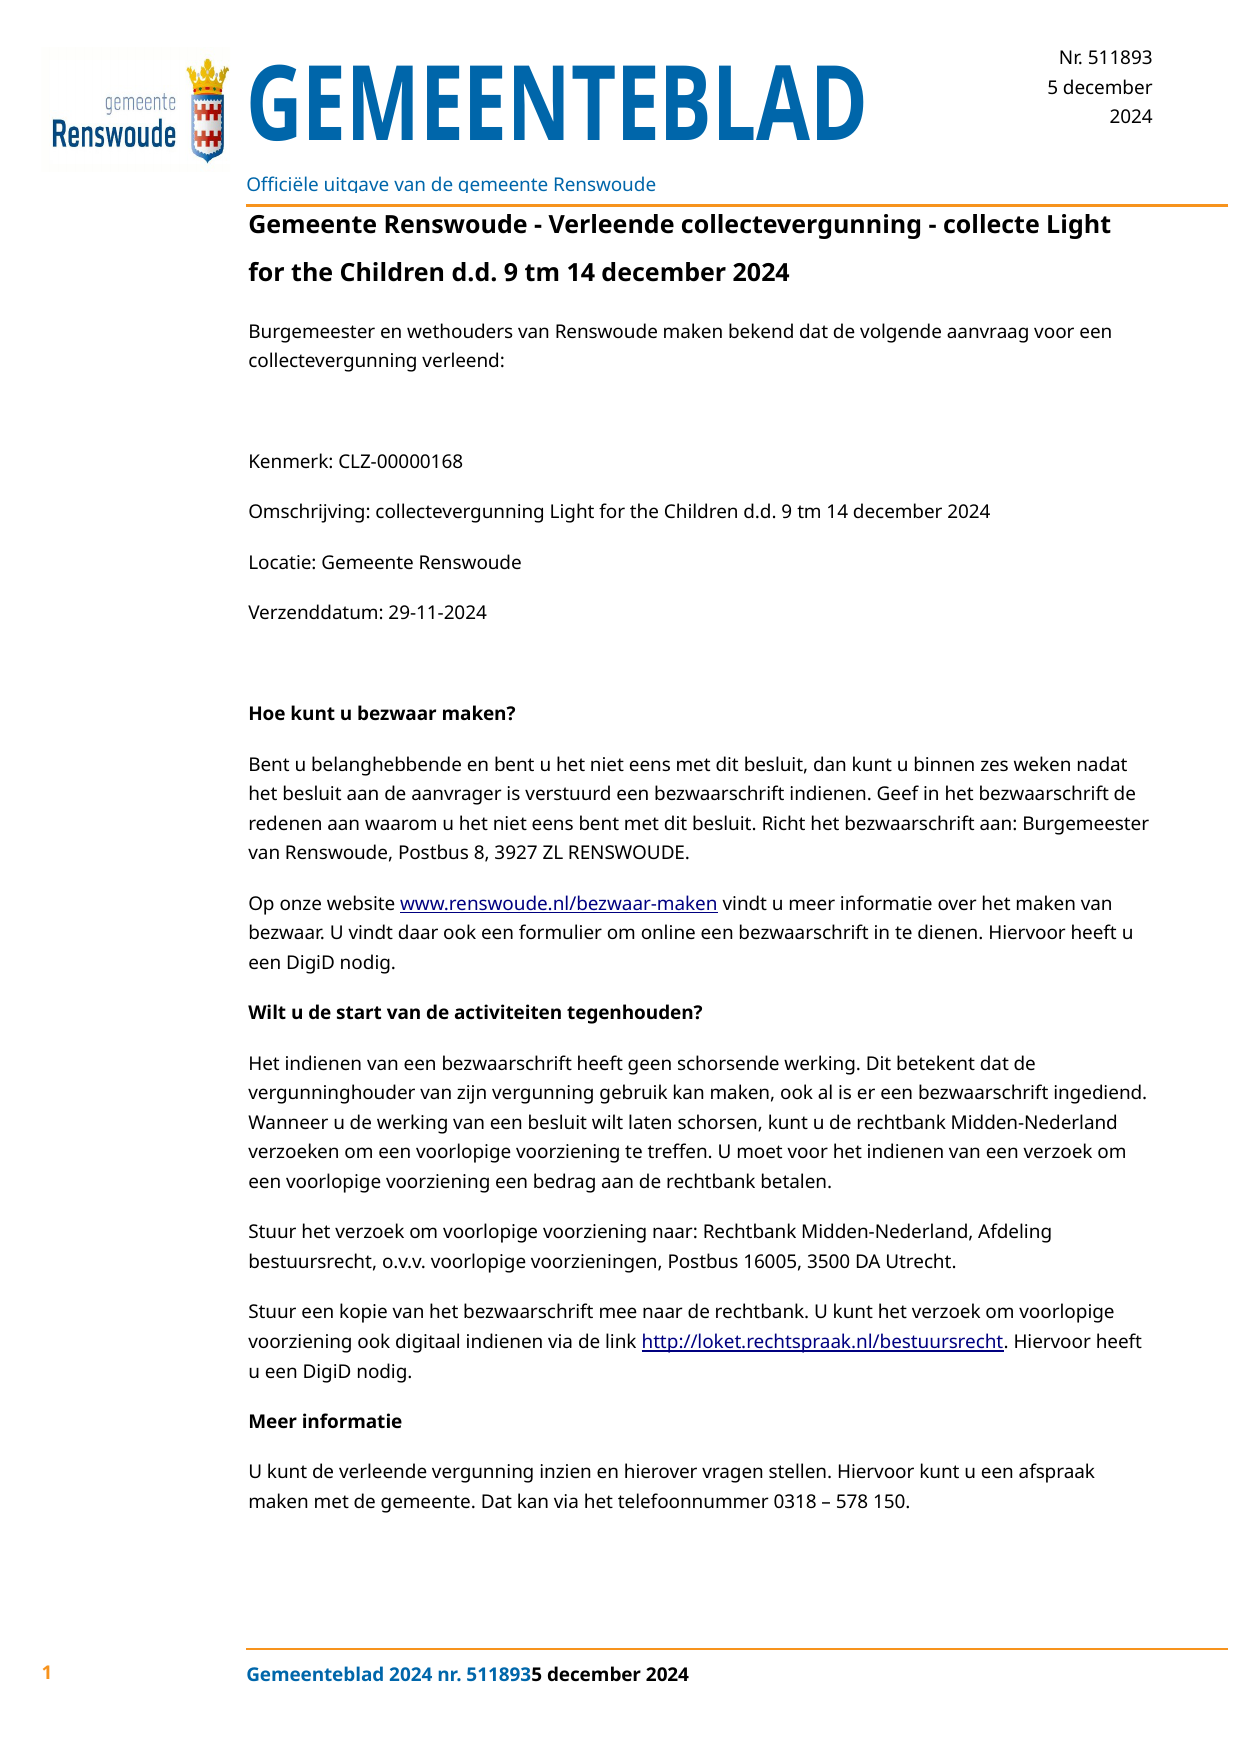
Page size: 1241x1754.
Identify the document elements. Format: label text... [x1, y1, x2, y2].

text Kenmerk: CLZ-00000168 [248, 448, 1152, 474]
text Burgemeester en wethouders van Renswoude maken bekend dat de volgende aanvraag voor een collectevergunning verleend: [248, 318, 1152, 373]
text Stuur een kopie van het bezwaarschrift mee naar de rechtbank. U kunt het verzoek om voorlopige voorziening ook digitaal indienen via de link http://loket.rechtspraak.nl/bestuursrecht. Hiervoor heeft u een DigiD nodig. [248, 1299, 1152, 1384]
text Gemeente Renswoude - Verleende collectevergunning - collecte Light for the Children d.d. 9 tm 14 december 2024 [248, 207, 1152, 288]
picture [41, 47, 231, 172]
text Wilt u de start van de activiteiten tegenhouden? [248, 999, 1152, 1025]
text Meer informatie [248, 1408, 1152, 1434]
text Verzenddatum: 29-11-2024 [248, 599, 1152, 625]
text Locatie: Gemeente Renswoude [248, 549, 1152, 575]
text Het indienen van een bezwaarschrift heeft geen schorsende werking. Dit betekent dat de vergunninghouder van zijn vergunning gebruik kan maken, ook al is er een bezwaarschrift ingediend. Wanneer u de werking van een besluit wilt laten schorsen, kunt u de rechtbank Midden-Nederland verzoeken om een voorlopige voorziening te treffen. U moet voor het indienen van een verzoek om een voorlopige voorziening een bedrag aan de rechtbank betalen. [248, 1050, 1152, 1194]
text U kunt de verleende vergunning inzien en hierover vragen stellen. Hiervoor kunt u een afspraak maken met de gemeente. Dat kan via het telefoonnummer 0318 – 578 150. [248, 1459, 1152, 1514]
text Op onze website www.renswoude.nl/bezwaar-maken vindt u meer informatie over het maken van bezwaar. U vindt daar ook een formulier om online een bezwaarschrift in te dienen. Hiervoor heeft u een DigiD nodig. [248, 890, 1152, 975]
text Omschrijving: collectevergunning Light for the Children d.d. 9 tm 14 december 2024 [248, 499, 1152, 524]
text Hoe kunt u bezwaar maken? [248, 700, 1152, 726]
text Bent u belanghebbende en bent u het niet eens met dit besluit, dan kunt u binnen zes weken nadat het besluit aan de aanvrager is verstuurd een bezwaarschrift indienen. Geef in het bezwaarschrift de redenen aan waarom u het niet eens bent met dit besluit. Richt het bezwaarschrift aan: Burgemeester van Renswoude, Postbus 8, 3927 ZL RENSWOUDE. [248, 751, 1152, 865]
text Stuur het verzoek om voorlopige voorziening naar: Rechtbank Midden-Nederland, Afdeling bestuursrecht, o.v.v. voorlopige voorzieningen, Postbus 16005, 3500 DA Utrecht. [248, 1219, 1152, 1274]
